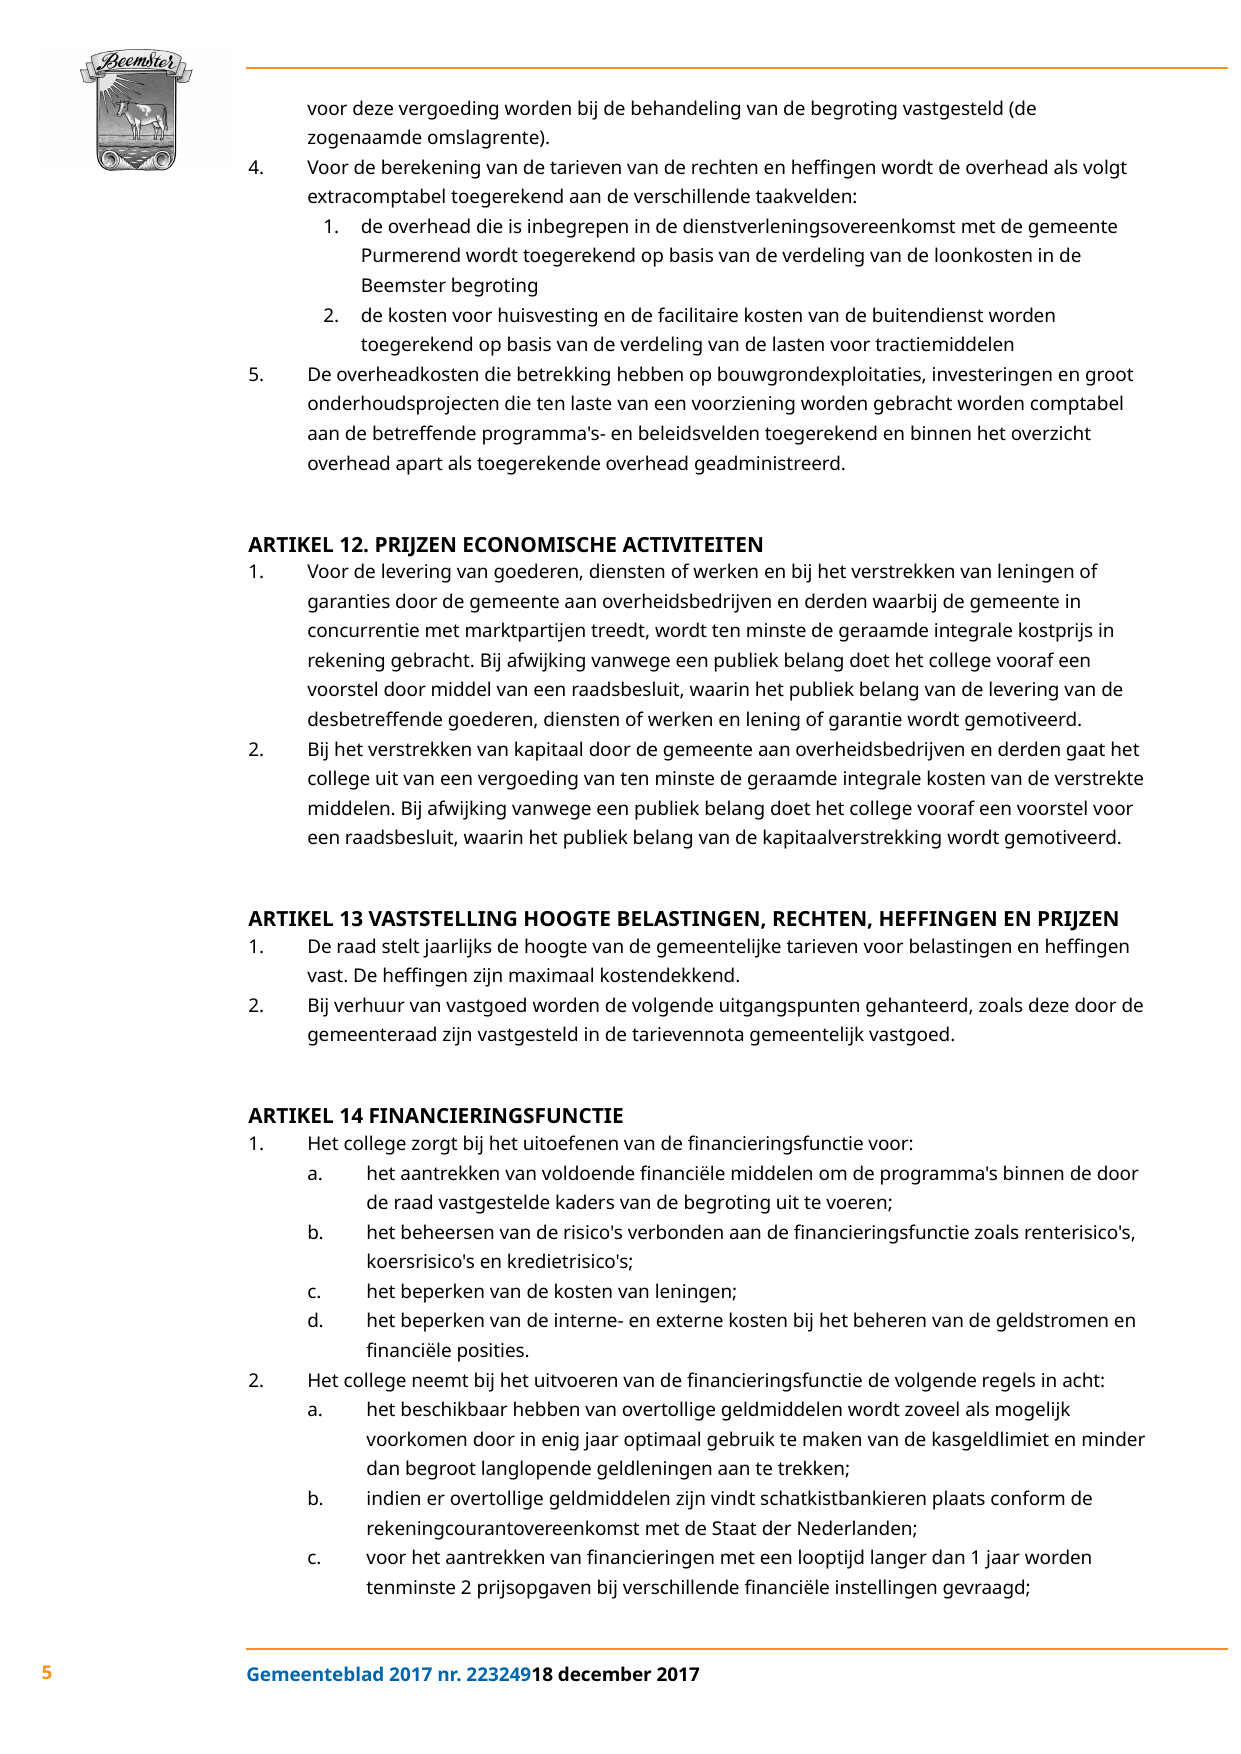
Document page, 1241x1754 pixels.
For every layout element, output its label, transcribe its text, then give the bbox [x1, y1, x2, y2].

list het aantrekken van voldoende financiële middelen om de programma's binnen de door de raad vastgestelde kaders van de begroting uit te voeren; [307, 1160, 1152, 1215]
list het beperken van de interne- en externe kosten bij het beheren van de geldstromen en financiële posities. [307, 1308, 1152, 1363]
list Voor de levering van goederen, diensten of werken en bij het verstrekken van leningen of garanties door de gemeente aan overheidsbedrijven en derden waarbij de gemeente in concurrentie met marktpartijen treedt, wordt ten minste de geraamde integrale kostprijs in rekening gebracht. Bij afwijking vanwege een publiek belang doet het college vooraf een voorstel door middel van een raadsbesluit, waarin het publiek belang van de levering van de desbetreffende goederen, diensten of werken en lening of garantie wordt gemotiveerd. [248, 558, 1152, 732]
list Het college zorgt bij het uitoefenen van de financieringsfunctie voor: [248, 1130, 1152, 1156]
list Bij het verstrekken van kapitaal door de gemeente aan overheidsbedrijven en derden gaat het college uit van een vergoeding van ten minste de geraamde integrale kosten van de verstrekte middelen. Bij afwijking vanwege een publiek belang doet het college vooraf een voorstel voor een raadsbesluit, waarin het publiek belang van de kapitaalverstrekking wordt gemotiveerd. [248, 736, 1152, 850]
list indien er overtollige geldmiddelen zijn vindt schatkistbankieren plaats conform de rekeningcourantovereenkomst met de Staat der Nederlanden; [307, 1485, 1152, 1540]
list Bij verhuur van vastgoed worden de volgende uitgangspunten gehanteerd, zoals deze door de gemeenteraad zijn vastgesteld in de tarievennota gemeentelijk vastgoed. [248, 992, 1152, 1047]
list Het college neemt bij het uitvoeren van de financieringsfunctie de volgende regels in acht: [248, 1367, 1152, 1392]
list het beheersen van de risico's verbonden aan de financieringsfunctie zoals renterisico's, koersrisico's en kredietrisico's; [307, 1219, 1152, 1274]
list de kosten voor huisvesting en de facilitaire kosten van de buitendienst worden toegerekend op basis van de verdeling van de lasten voor tractiemiddelen [323, 302, 1152, 357]
text ARTIKEL 14 FINANCIERINGSFUNCTIE [248, 1102, 1152, 1130]
list het beschikbaar hebben van overtollige geldmiddelen wordt zoveel als mogelijk voorkomen door in enig jaar optimaal gebruik te maken van de kasgeldlimiet en minder dan begroot langlopende geldleningen aan te trekken; [307, 1396, 1152, 1481]
text ARTIKEL 12. PRIJZEN ECONOMISCHE ACTIVITEITEN [248, 530, 1152, 558]
list de overhead die is inbegrepen in de dienstverleningsovereenkomst met de gemeente Purmerend wordt toegerekend op basis van de verdeling van de loonkosten in de Beemster begroting [323, 213, 1152, 298]
list De overheadkosten die betrekking hebben op bouwgrondexploitaties, investeringen en groot onderhoudsprojecten die ten laste van een voorziening worden gebracht worden comptabel aan de betreffende programma's- en beleidsvelden toegerekend en binnen het overzicht overhead apart als toegerekende overhead geadministreerd. [248, 361, 1152, 476]
picture [41, 47, 231, 172]
list het beperken van de kosten van leningen; [307, 1278, 1152, 1304]
text ARTIKEL 13 VASTSTELLING HOOGTE BELASTINGEN, RECHTEN, HEFFINGEN EN PRIJZEN [248, 904, 1152, 933]
list voor deze vergoeding worden bij de behandeling van de begroting vastgesteld (de zogenaamde omslagrente). [248, 95, 1152, 150]
list Voor de berekening van de tarieven van de rechten en heffingen wordt de overhead als volgt extracomptabel toegerekend aan de verschillende taakvelden: [248, 154, 1152, 209]
list voor het aantrekken van financieringen met een looptijd langer dan 1 jaar worden tenminste 2 prijsopgaven bij verschillende financiële instellingen gevraagd; [307, 1544, 1152, 1599]
list De raad stelt jaarlijks de hoogte van de gemeentelijke tarieven voor belastingen en heffingen vast. De heffingen zijn maximaal kostendekkend. [248, 933, 1152, 988]
